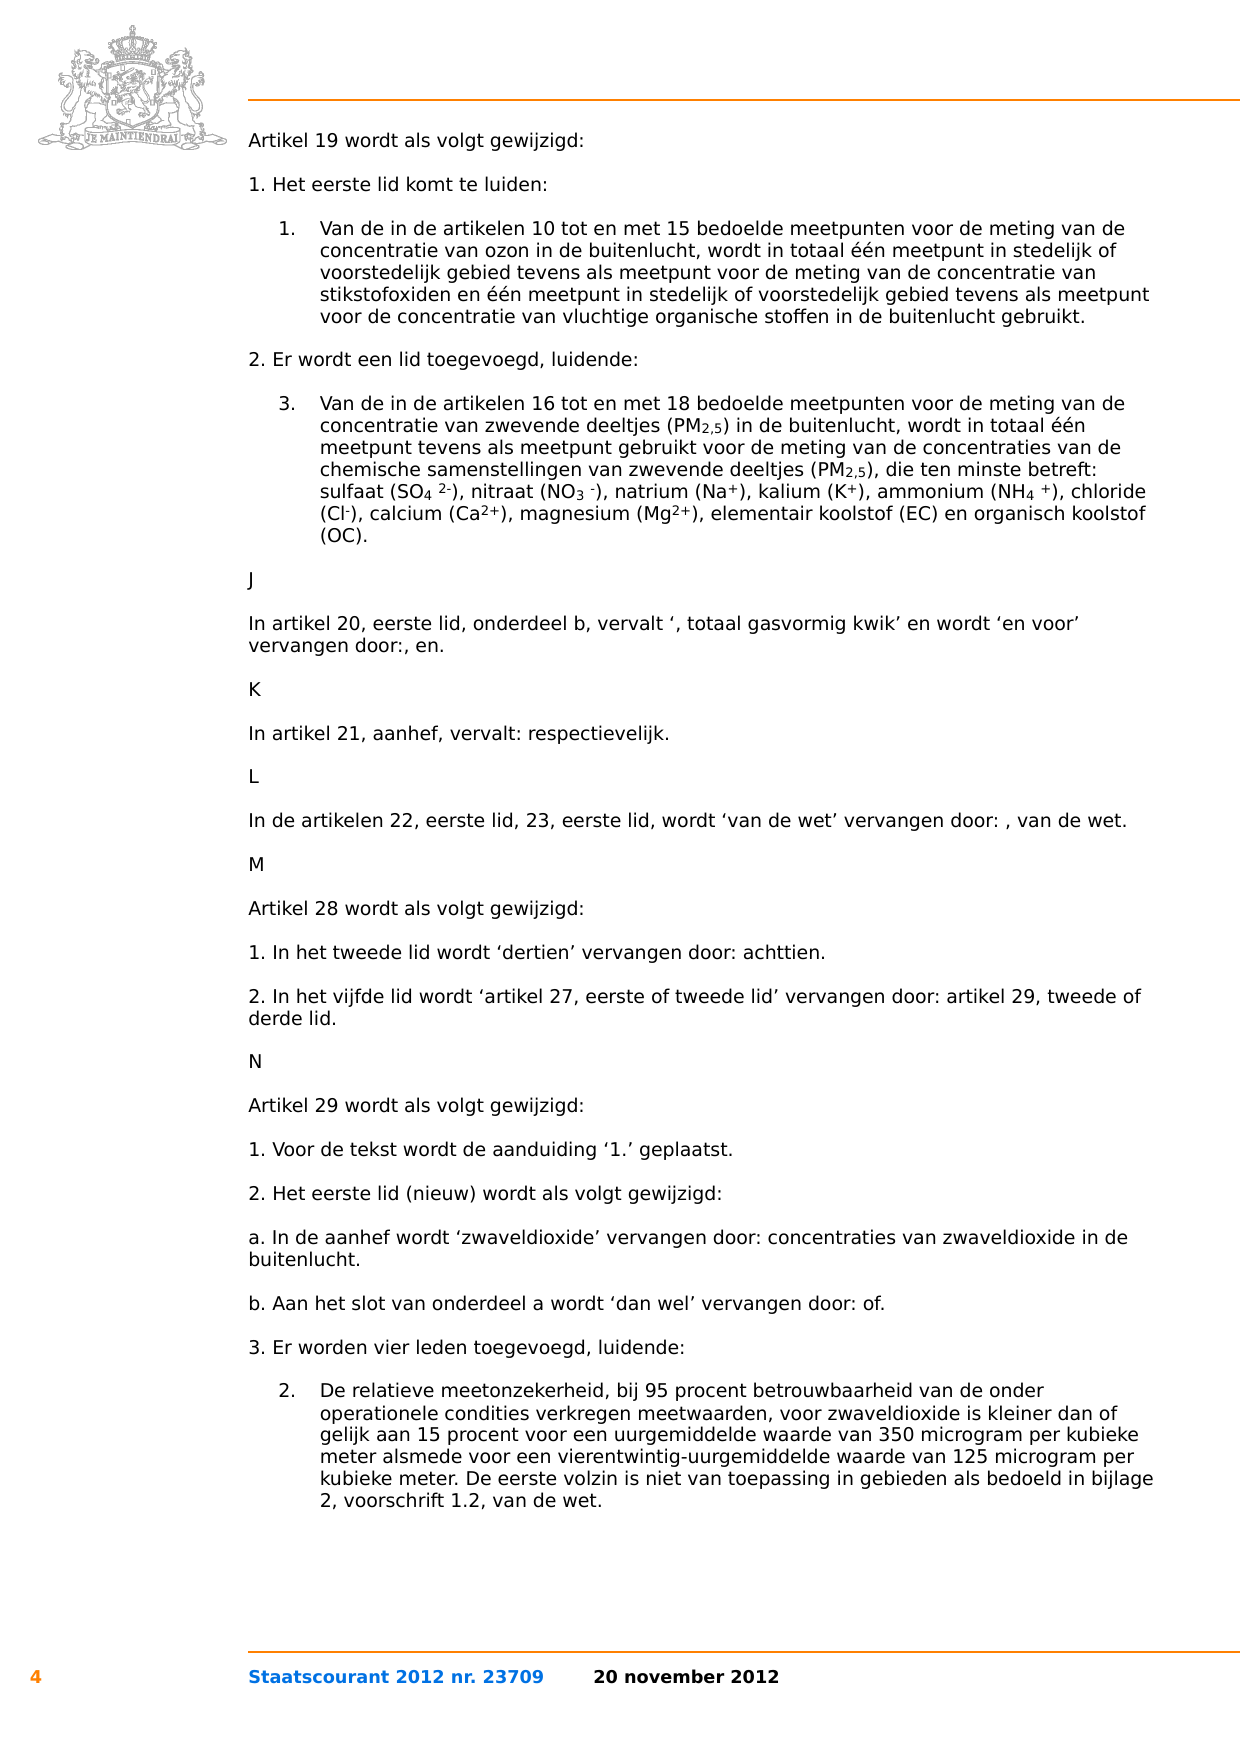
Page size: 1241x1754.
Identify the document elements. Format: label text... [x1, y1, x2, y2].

text Artikel 29 wordt als volgt gewijzigd: [248, 1095, 1163, 1117]
text In artikel 21, aanhef, vervalt: respectievelijk. [248, 722, 1163, 744]
text 1. In het tweede lid wordt ‘dertien’ vervangen door: achttien. [248, 942, 1163, 964]
text 2. Er wordt een lid toegevoegd, luidende: [248, 349, 1163, 371]
text 2. In het vijfde lid wordt ‘artikel 27, eerste of tweede lid’ vervangen door: artikel 29, tweede of derde lid. [248, 986, 1163, 1029]
text In artikel 20, eerste lid, onderdeel b, vervalt ‘, totaal gasvormig kwik’ en wordt ‘en voor’ vervangen door:, en. [248, 613, 1163, 657]
text 3. Van de in de artikelen 16 tot en met 18 bedoelde meetpunten voor de meting van de concentratie van zwevende deeltjes (PM2,5) in de buitenlucht, wordt in totaal één meetpunt tevens als meetpunt gebruikt voor de meting van de concentraties van de chemische samenstellingen van zwevende deeltjes (PM2,5), die ten minste betreft: sulfaat (SO4 2-), nitraat (NO3 -), natrium (Na+), kalium (K+), ammonium (NH4 +), chloride (Cl-), calcium (Ca2+), magnesium (Mg2+), elementair koolstof (EC) en organisch koolstof (OC). [278, 393, 1163, 547]
text 1. Van de in de artikelen 10 tot en met 15 bedoelde meetpunten voor de meting van de concentratie van ozon in de buitenlucht, wordt in totaal één meetpunt in stedelijk of voorstedelijk gebied tevens als meetpunt voor de meting van de concentratie van stikstofoxiden en één meetpunt in stedelijk of voorstedelijk gebied tevens als meetpunt voor de concentratie van vluchtige organische stoffen in de buitenlucht gebruikt. [278, 218, 1163, 327]
text a. In de aanhef wordt ‘zwaveldioxide’ vervangen door: concentraties van zwaveldioxide in de buitenlucht. [248, 1227, 1163, 1271]
text 3. Er worden vier leden toegevoegd, luidende: [248, 1337, 1163, 1358]
text J [248, 569, 1163, 591]
picture [38, 25, 227, 150]
text L [248, 766, 1163, 788]
text Artikel 28 wordt als volgt gewijzigd: [248, 898, 1163, 920]
text 2. Het eerste lid (nieuw) wordt als volgt gewijzigd: [248, 1183, 1163, 1205]
text In de artikelen 22, eerste lid, 23, eerste lid, wordt ‘van de wet’ vervangen door: , van de wet. [248, 810, 1163, 832]
text 1. Het eerste lid komt te luiden: [248, 174, 1163, 196]
text Artikel 19 wordt als volgt gewijzigd: [248, 130, 1163, 152]
text K [248, 679, 1163, 701]
text M [248, 854, 1163, 876]
text 1. Voor de tekst wordt de aanduiding ‘1.’ geplaatst. [248, 1139, 1163, 1161]
text b. Aan het slot van onderdeel a wordt ‘dan wel’ vervangen door: of. [248, 1293, 1163, 1315]
text 2. De relatieve meetonzekerheid, bij 95 procent betrouwbaarheid van de onder operationele condities verkregen meetwaarden, voor zwaveldioxide is kleiner dan of gelijk aan 15 procent voor een uurgemiddelde waarde van 350 microgram per kubieke meter alsmede voor een vierentwintig-uurgemiddelde waarde van 125 microgram per kubieke meter. De eerste volzin is niet van toepassing in gebieden als bedoeld in bijlage 2, voorschrift 1.2, van de wet. [278, 1380, 1163, 1512]
text N [248, 1051, 1163, 1073]
